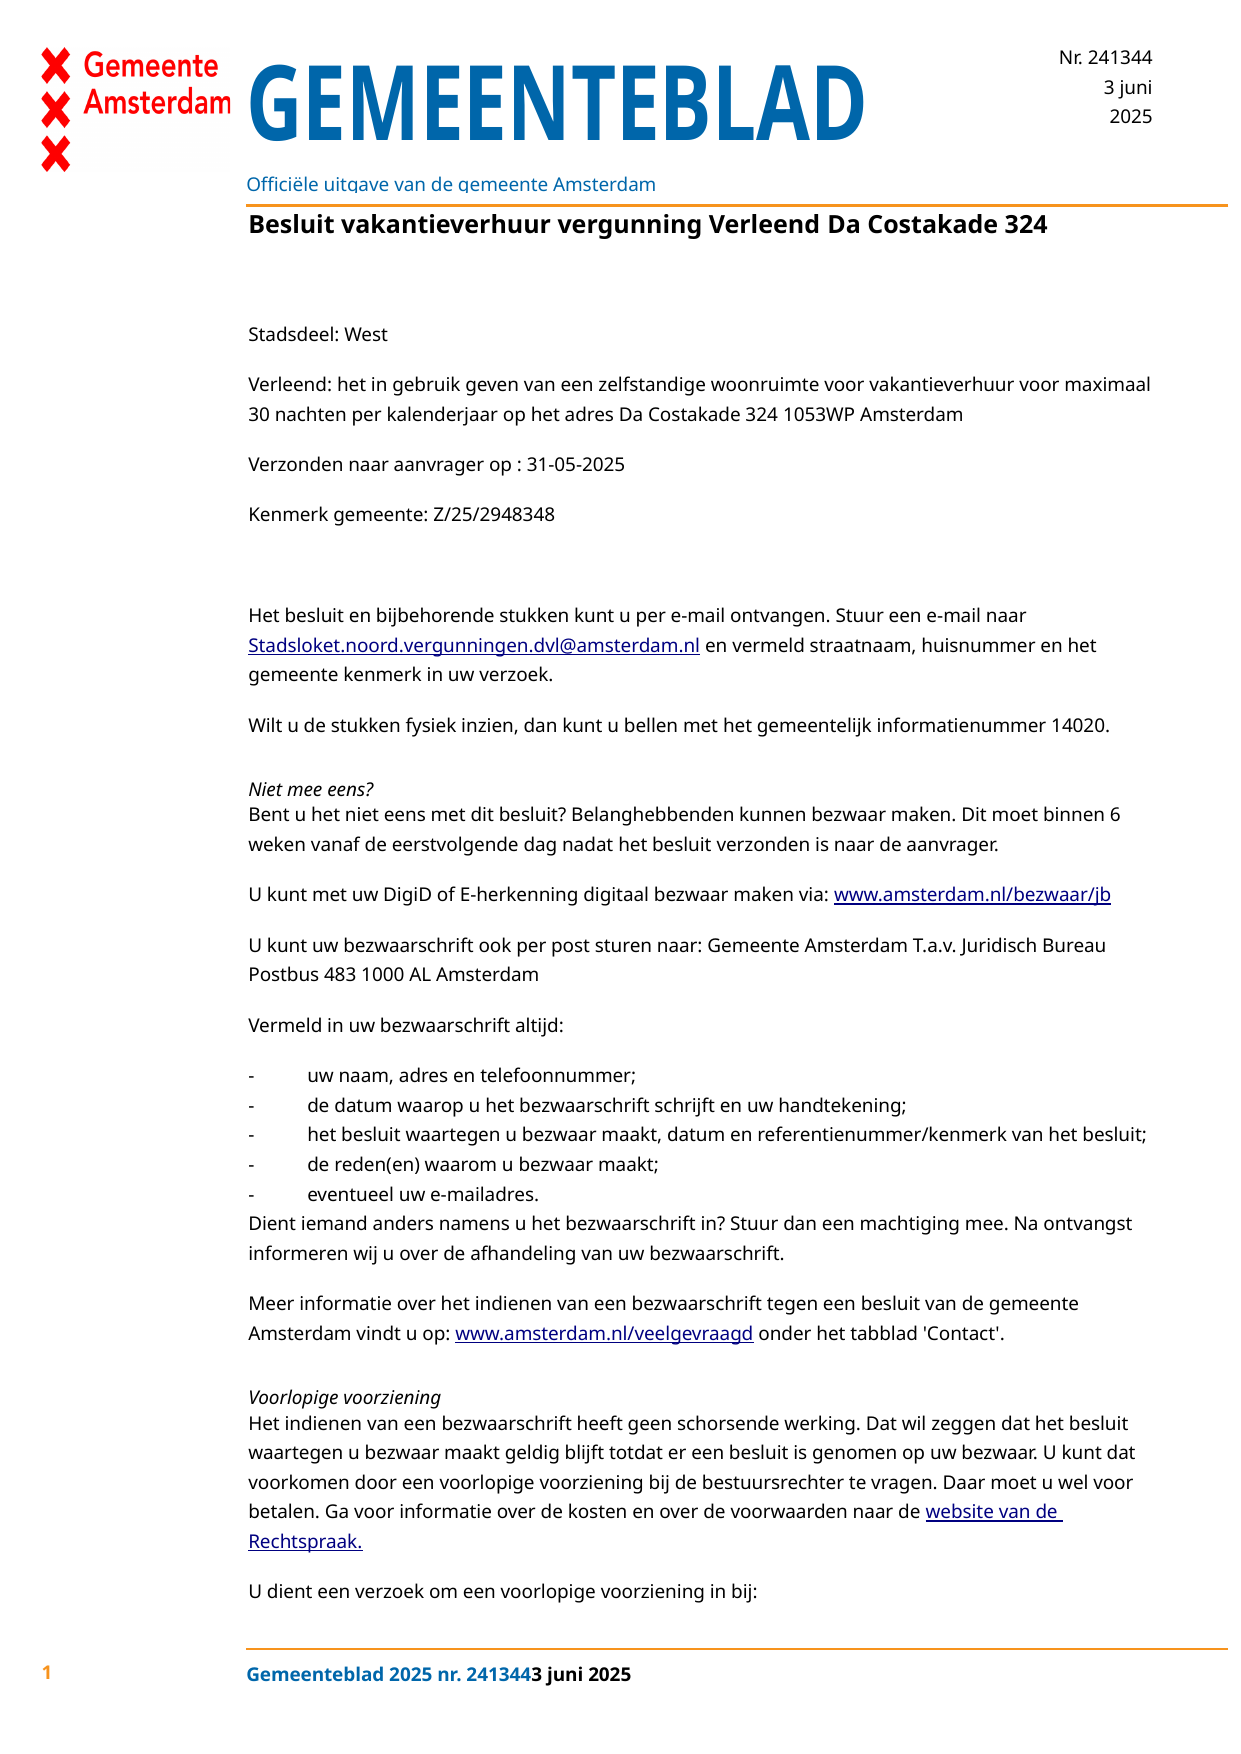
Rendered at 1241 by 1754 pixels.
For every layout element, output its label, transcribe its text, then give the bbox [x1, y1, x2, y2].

text Dient iemand anders namens u het bezwaarschrift in? Stuur dan een machtiging mee. Na ontvangst informeren wij u over de afhandeling van uw bezwaarschrift. [248, 1210, 1152, 1266]
list de reden(en) waarom u bezwaar maakt; [248, 1151, 1152, 1177]
text U dient een verzoek om een voorlopige voorziening in bij: [248, 1578, 1152, 1604]
picture [41, 47, 231, 172]
text Kenmerk gemeente: Z/25/2948348 [248, 502, 1152, 527]
text Het besluit en bijbehorende stukken kunt u per e-mail ontvangen. Stuur een e-mail naar Stadsloket.noord.vergunningen.dvl@amsterdam.nl en vermeld straatnaam, huisnummer en het gemeente kenmerk in uw verzoek. [248, 602, 1152, 687]
text Het indienen van een bezwaarschrift heeft geen schorsende werking. Dat wil zeggen dat het besluit waartegen u bezwaar maakt geldig blijft totdat er een besluit is genomen op uw bezwaar. U kunt dat voorkomen door een voorlopige voorziening bij de bestuursrechter te vragen. Daar moet u wel voor betalen. Ga voor informatie over de kosten en over de voorwaarden naar de website van de Rechtspraak. [248, 1410, 1152, 1554]
text Wilt u de stukken fysiek inzien, dan kunt u bellen met het gemeentelijk informatienummer 14020. [248, 712, 1152, 738]
text Verleend: het in gebruik geven van een zelfstandige woonruimte voor vakantieverhuur voor maximaal 30 nachten per kalenderjaar op het adres Da Costakade 324 1053WP Amsterdam [248, 371, 1152, 426]
text Stadsdeel: West [248, 321, 1152, 346]
text U kunt uw bezwaarschrift ook per post sturen naar: Gemeente Amsterdam T.a.v. Juridisch Bureau Postbus 483 1000 AL Amsterdam [248, 932, 1152, 987]
text Vermeld in uw bezwaarschrift altijd: [248, 1012, 1152, 1038]
text Verzonden naar aanvrager op : 31-05-2025 [248, 451, 1152, 477]
list het besluit waartegen u bezwaar maakt, datum en referentienummer/kenmerk van het besluit; [248, 1122, 1152, 1147]
text Voorlopige voorziening [248, 1384, 1152, 1410]
text Niet mee eens? [248, 776, 1152, 802]
text U kunt met uw DigiD of E-herkenning digitaal bezwaar maken via: www.amsterdam.nl/bezwaar/jb [248, 882, 1152, 907]
text Meer informatie over het indienen van een bezwaarschrift tegen een besluit van de gemeente Amsterdam vindt u op: www.amsterdam.nl/veelgevraagd onder het tabblad 'Contact'. [248, 1290, 1152, 1346]
list uw naam, adres en telefoonnummer; [248, 1062, 1152, 1088]
text Besluit vakantieverhuur vergunning Verleend Da Costakade 324 [248, 207, 1152, 241]
text Bent u het niet eens met dit besluit? Belanghebbenden kunnen bezwaar maken. Dit moet binnen 6 weken vanaf de eerstvolgende dag nadat het besluit verzonden is naar de aanvrager. [248, 802, 1152, 857]
list de datum waarop u het bezwaarschrift schrijft en uw handtekening; [248, 1092, 1152, 1118]
list eventueel uw e-mailadres. [248, 1181, 1152, 1207]
